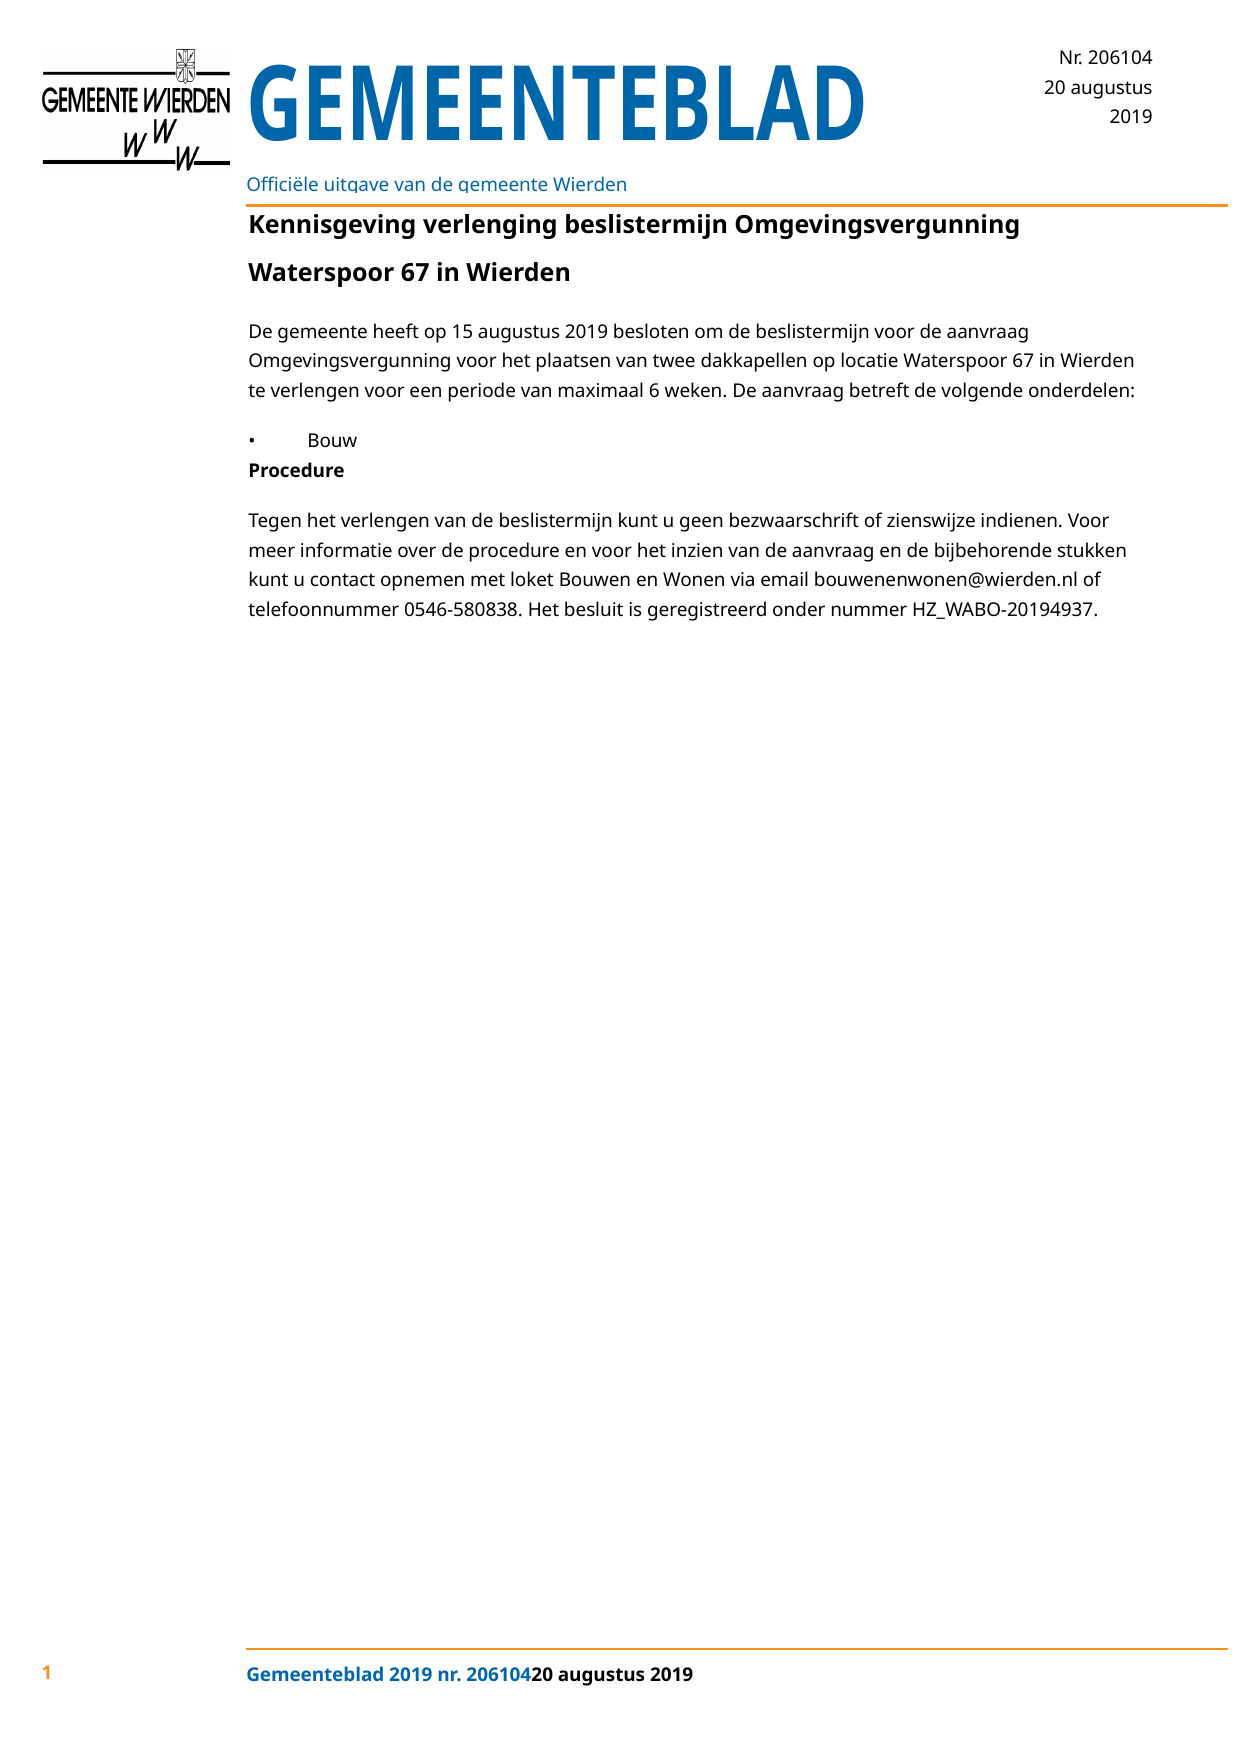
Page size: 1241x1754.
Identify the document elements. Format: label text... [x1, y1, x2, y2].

text Kennisgeving verlenging beslistermijn Omgevingsvergunning Waterspoor 67 in Wierden [248, 207, 1152, 288]
picture [41, 47, 231, 172]
text Tegen het verlengen van de beslistermijn kunt u geen bezwaarschrift of zienswijze indienen. Voor meer informatie over de procedure en voor het inzien van de aanvraag en de bijbehorende stukken kunt u contact opnemen met loket Bouwen en Wonen via email bouwenenwonen@wierden.nl of telefoonnummer 0546-580838. Het besluit is geregistreerd onder nummer HZ_WABO-20194937. [248, 507, 1152, 622]
text De gemeente heeft op 15 augustus 2019 besloten om de beslistermijn voor de aanvraag Omgevingsvergunning voor het plaatsen van twee dakkapellen op locatie Waterspoor 67 in Wierden te verlengen voor een periode van maximaal 6 weken. De aanvraag betreft de volgende onderdelen: [248, 318, 1152, 403]
list Bouw [248, 427, 1152, 453]
text Procedure [248, 457, 1152, 483]
